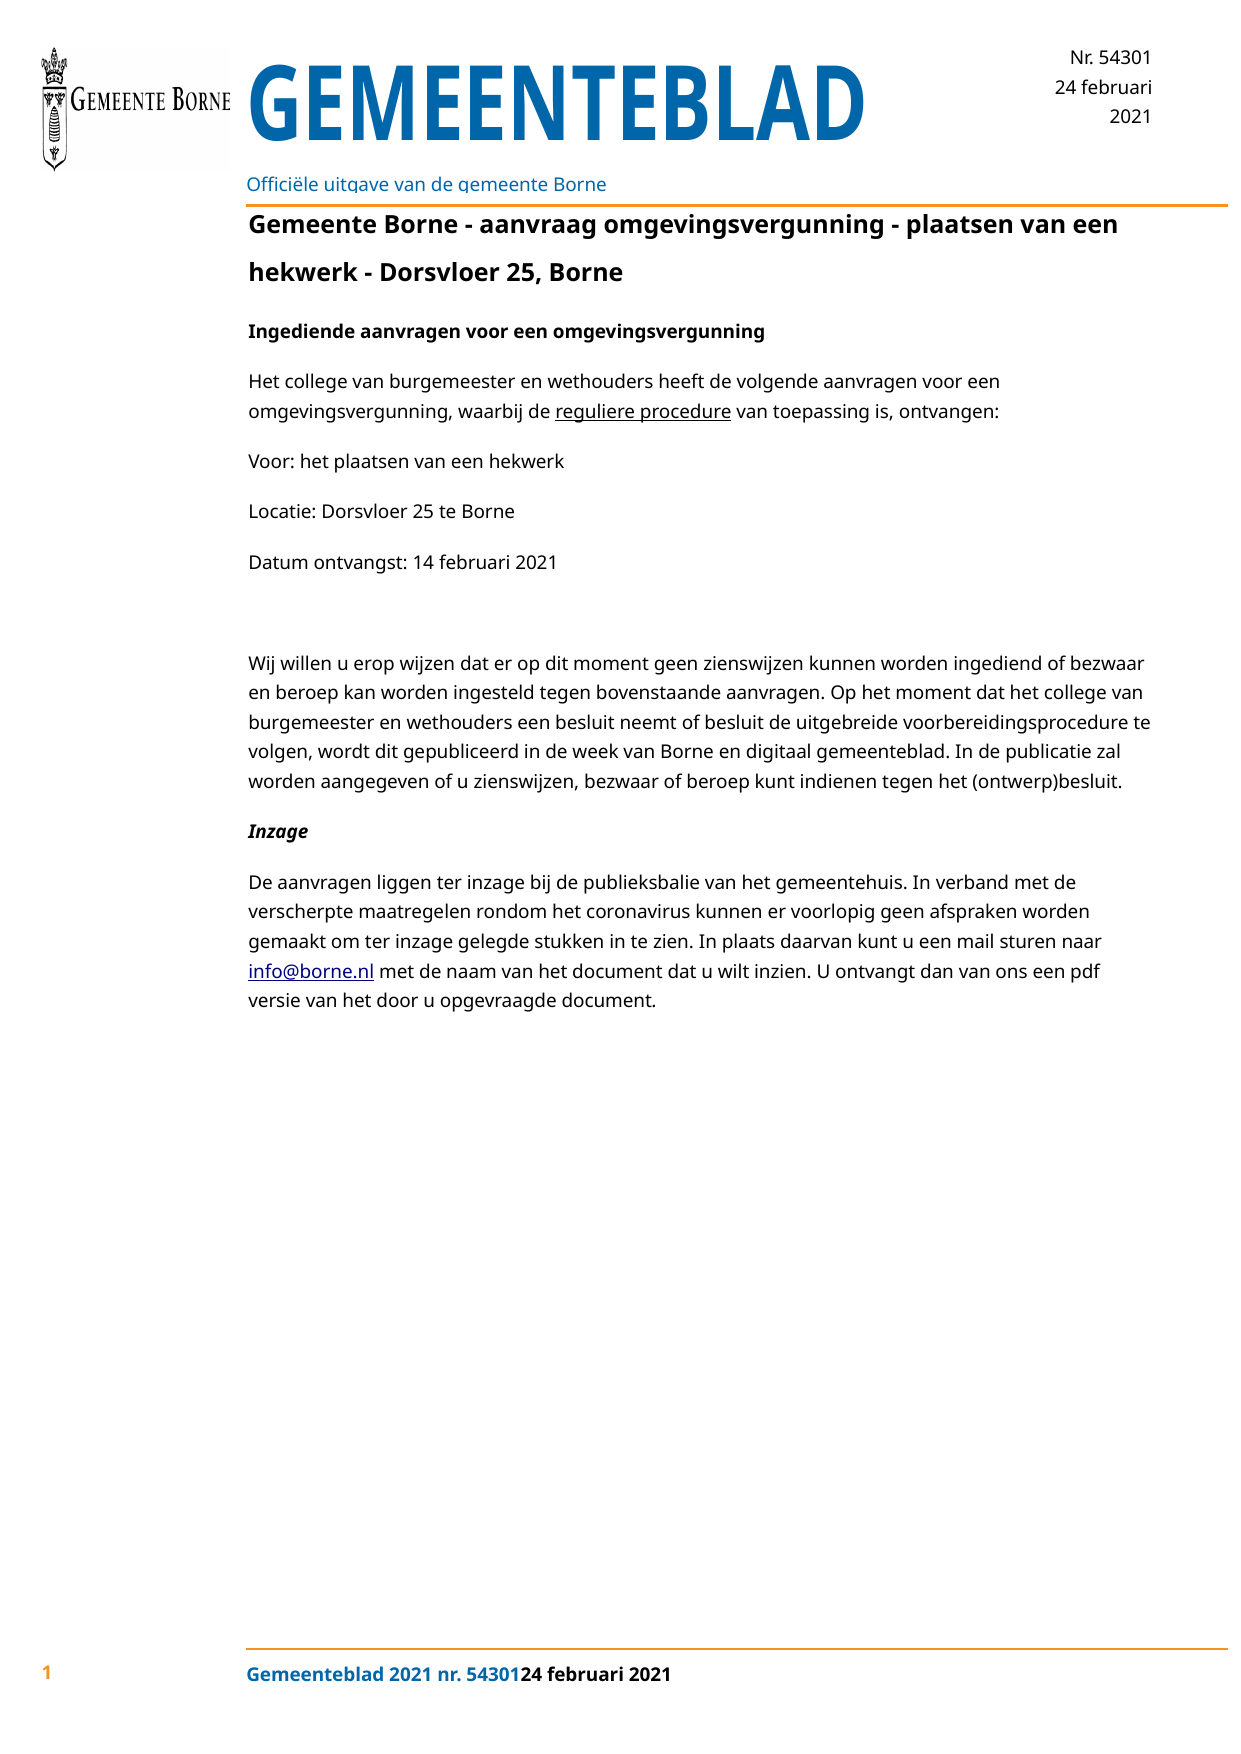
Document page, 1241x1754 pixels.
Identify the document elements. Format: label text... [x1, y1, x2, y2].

text Ingediende aanvragen voor een omgevingsvergunning [248, 318, 1152, 344]
text Voor: het plaatsen van een hekwerk [248, 448, 1152, 474]
text Inzage [248, 819, 1152, 844]
text De aanvragen liggen ter inzage bij de publieksbalie van het gemeentehuis. In verband met de verscherpte maatregelen rondom het coronavirus kunnen er voorlopig geen afspraken worden gemaakt om ter inzage gelegde stukken in te zien. In plaats daarvan kunt u een mail sturen naar info@borne.nl met de naam van het document dat u wilt inzien. U ontvangt dan van ons een pdf versie van het door u opgevraagde document. [248, 869, 1152, 1013]
text Datum ontvangst: 14 februari 2021 [248, 549, 1152, 575]
text Locatie: Dorsvloer 25 te Borne [248, 499, 1152, 524]
text Het college van burgemeester en wethouders heeft de volgende aanvragen voor een omgevingsvergunning, waarbij de reguliere procedure van toepassing is, ontvangen: [248, 368, 1152, 424]
text Wij willen u erop wijzen dat er op dit moment geen zienswijzen kunnen worden ingediend of bezwaar en beroep kan worden ingesteld tegen bovenstaande aanvragen. Op het moment dat het college van burgemeester en wethouders een besluit neemt of besluit de uitgebreide voorbereidingsprocedure te volgen, wordt dit gepubliceerd in de week van Borne en digitaal gemeenteblad. In de publicatie zal worden aangegeven of u zienswijzen, bezwaar of beroep kunt indienen tegen het (ontwerp)besluit. [248, 650, 1152, 794]
text Gemeente Borne - aanvraag omgevingsvergunning - plaatsen van een hekwerk - Dorsvloer 25, Borne [248, 207, 1152, 288]
picture [41, 47, 231, 172]
